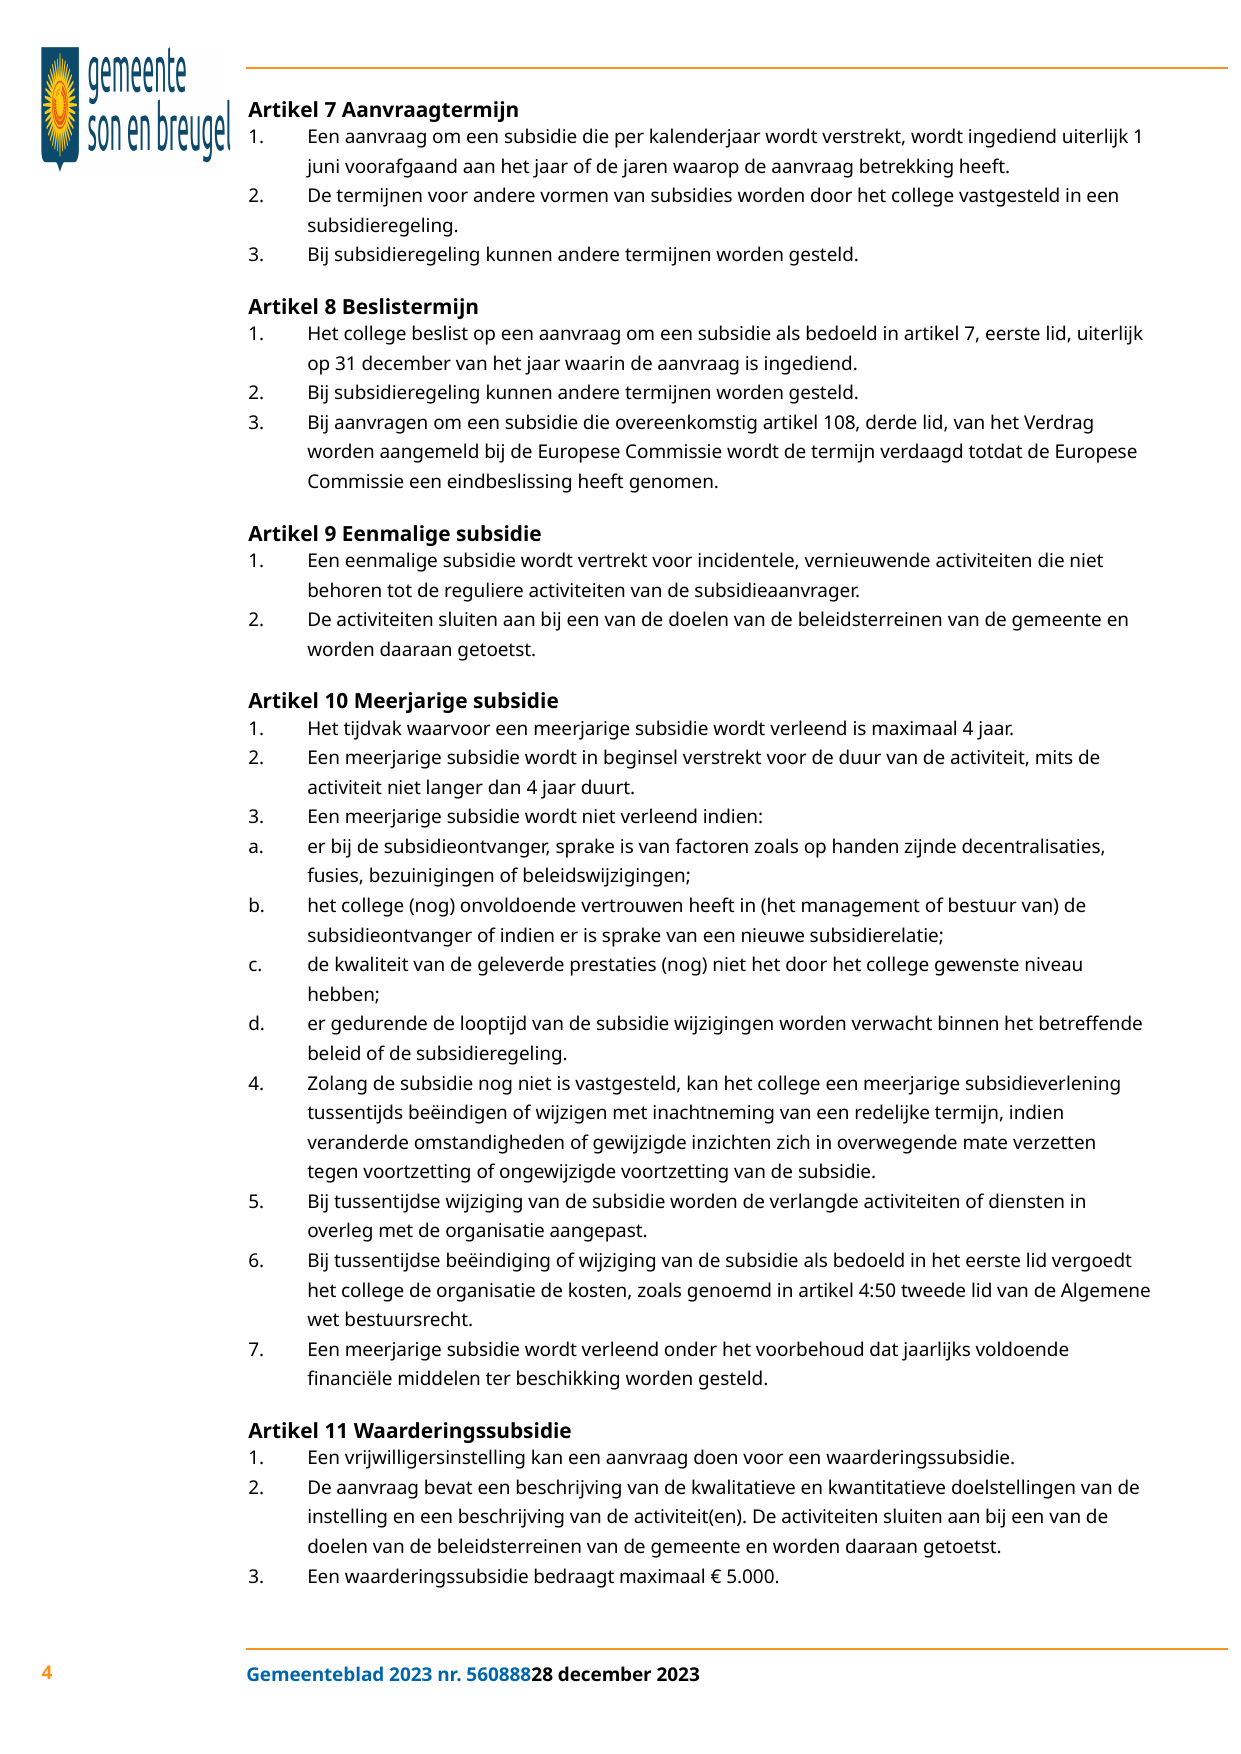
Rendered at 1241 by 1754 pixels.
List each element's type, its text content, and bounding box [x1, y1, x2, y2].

list Bij subsidieregeling kunnen andere termijnen worden gesteld. [248, 379, 1152, 405]
list De aanvraag bevat een beschrijving van de kwalitatieve en kwantitatieve doelstellingen van de instelling en een beschrijving van de activiteit(en). De activiteiten sluiten aan bij een van de doelen van de beleidsterreinen van de gemeente en worden daaraan getoetst. [248, 1474, 1152, 1559]
list de kwaliteit van de geleverde prestaties (nog) niet het door het college gewenste niveau hebben; [248, 951, 1152, 1007]
list De activiteiten sluiten aan bij een van de doelen van de beleidsterreinen van de gemeente en worden daaraan getoetst. [248, 606, 1152, 662]
list er gedurende de looptijd van de subsidie wijzigingen worden verwacht binnen het betreffende beleid of de subsidieregeling. [248, 1011, 1152, 1066]
list Een vrijwilligersinstelling kan een aanvraag doen voor een waarderingssubsidie. [248, 1444, 1152, 1470]
picture [41, 47, 231, 172]
text Artikel 8 Beslistermijn [248, 292, 1152, 320]
list Bij tussentijdse beëindiging of wijziging van de subsidie als bedoeld in het eerste lid vergoedt het college de organisatie de kosten, zoals genoemd in artikel 4:50 tweede lid van de Algemene wet bestuursrecht. [248, 1247, 1152, 1332]
list Het tijdvak waarvoor een meerjarige subsidie wordt verleend is maximaal 4 jaar. [248, 715, 1152, 741]
list Zolang de subsidie nog niet is vastgesteld, kan het college een meerjarige subsidieverlening tussentijds beëindigen of wijzigen met inachtneming van een redelijke termijn, indien veranderde omstandigheden of gewijzigde inzichten zich in overwegende mate verzetten tegen voortzetting of ongewijzigde voortzetting van de subsidie. [248, 1070, 1152, 1184]
list Een waarderingssubsidie bedraagt maximaal € 5.000. [248, 1563, 1152, 1588]
list er bij de subsidieontvanger, sprake is van factoren zoals op handen zijnde decentralisaties, fusies, bezuinigingen of beleidswijzigingen; [248, 833, 1152, 888]
list Bij tussentijdse wijziging van de subsidie worden de verlangde activiteiten of diensten in overleg met de organisatie aangepast. [248, 1188, 1152, 1243]
text Artikel 7 Aanvraagtermijn [248, 95, 1152, 123]
list Een meerjarige subsidie wordt verleend onder het voorbehoud dat jaarlijks voldoende financiële middelen ter beschikking worden gesteld. [248, 1336, 1152, 1391]
list Bij subsidieregeling kunnen andere termijnen worden gesteld. [248, 242, 1152, 267]
list Een aanvraag om een subsidie die per kalenderjaar wordt verstrekt, wordt ingediend uiterlijk 1 juni voorafgaand aan het jaar of de jaren waarop de aanvraag betrekking heeft. [248, 123, 1152, 178]
list Bij aanvragen om een subsidie die overeenkomstig artikel 108, derde lid, van het Verdrag worden aangemeld bij de Europese Commissie wordt de termijn verdaagd totdat de Europese Commissie een eindbeslissing heeft genomen. [248, 409, 1152, 494]
list het college (nog) onvoldoende vertrouwen heeft in (het management of bestuur van) de subsidieontvanger of indien er is sprake van een nieuwe subsidierelatie; [248, 892, 1152, 948]
list De termijnen voor andere vormen van subsidies worden door het college vastgesteld in een subsidieregeling. [248, 182, 1152, 238]
text Artikel 11 Waarderingssubsidie [248, 1416, 1152, 1444]
text Artikel 10 Meerjarige subsidie [248, 686, 1152, 715]
list Een meerjarige subsidie wordt in beginsel verstrekt voor de duur van de activiteit, mits de activiteit niet langer dan 4 jaar duurt. [248, 744, 1152, 800]
text Artikel 9 Eenmalige subsidie [248, 519, 1152, 547]
list Het college beslist op een aanvraag om een subsidie als bedoeld in artikel 7, eerste lid, uiterlijk op 31 december van het jaar waarin de aanvraag is ingediend. [248, 320, 1152, 376]
list Een meerjarige subsidie wordt niet verleend indien: [248, 803, 1152, 829]
list Een eenmalige subsidie wordt vertrekt voor incidentele, vernieuwende activiteiten die niet behoren tot de reguliere activiteiten van de subsidieaanvrager. [248, 547, 1152, 602]
